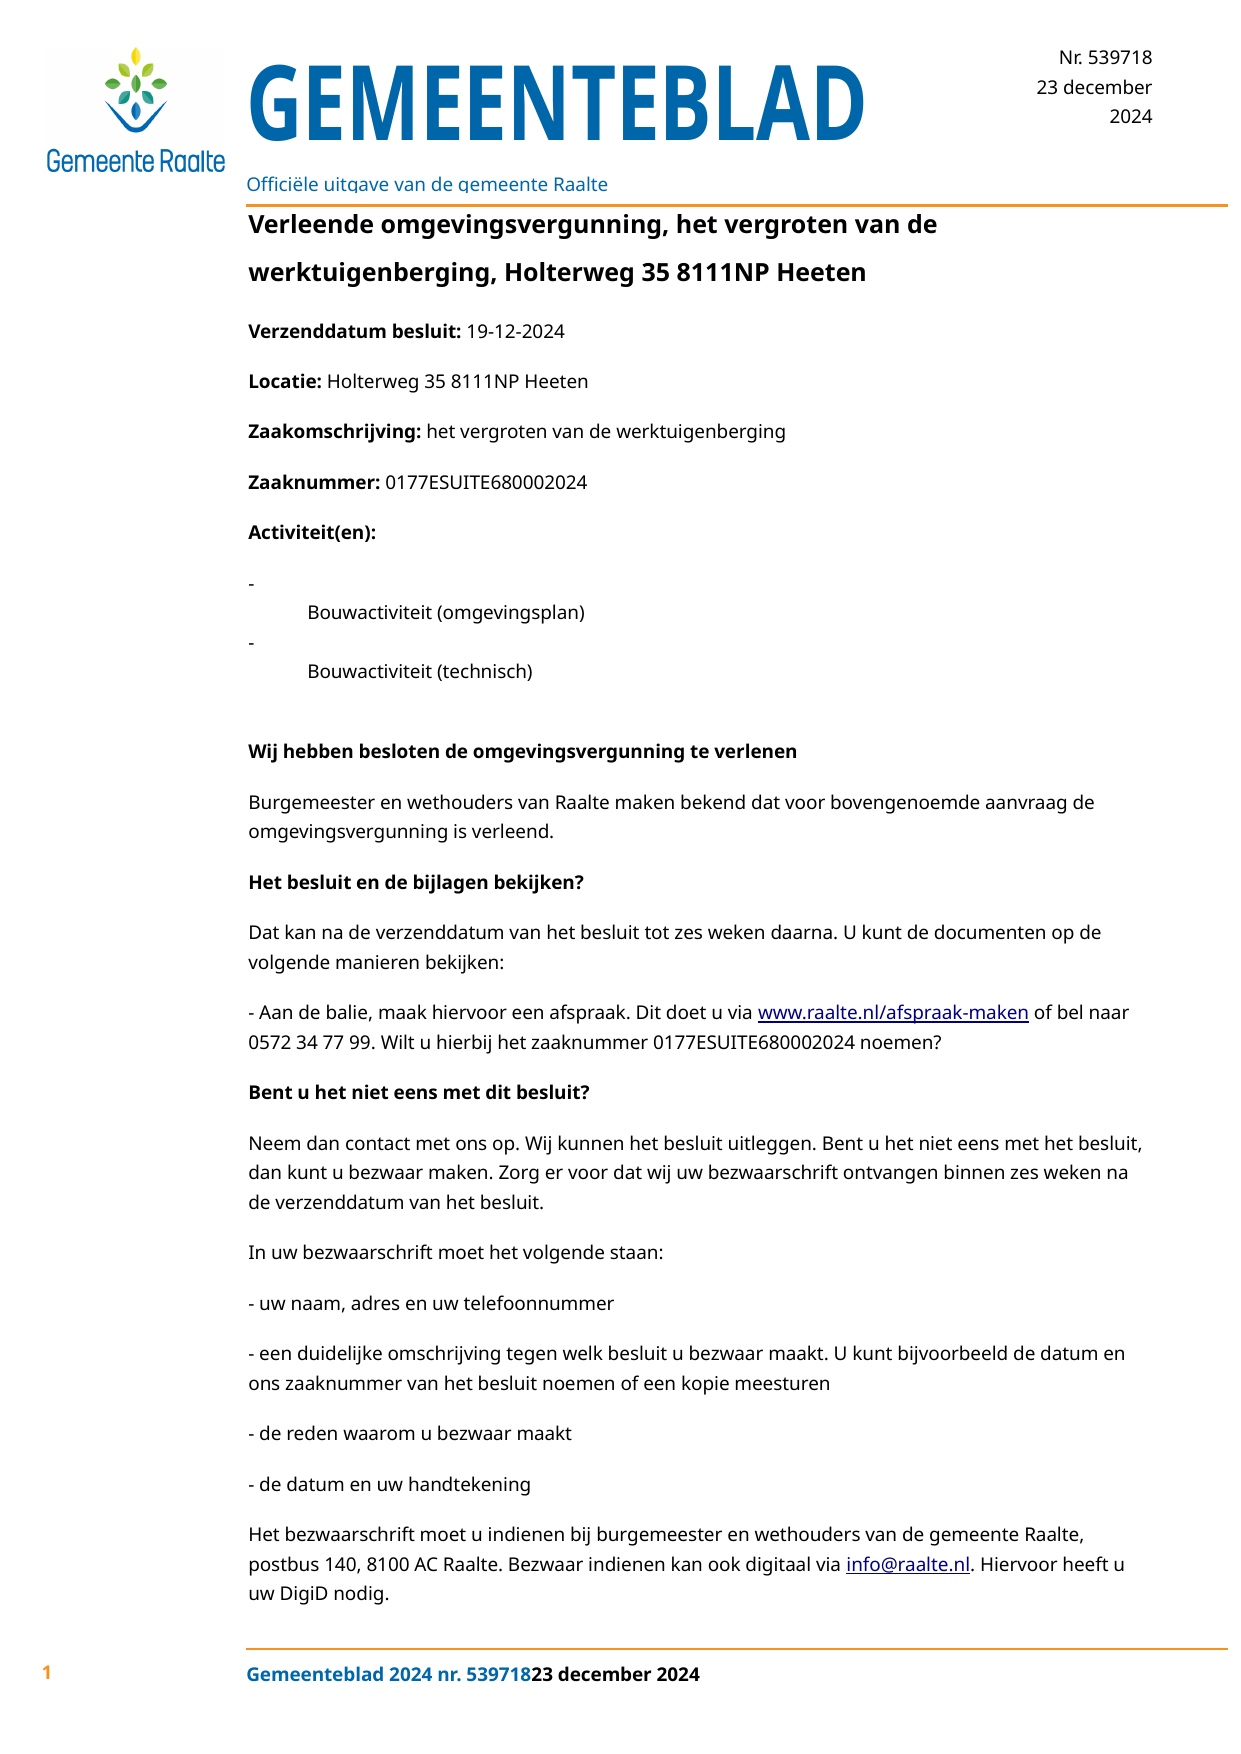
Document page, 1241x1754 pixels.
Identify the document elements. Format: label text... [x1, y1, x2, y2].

text Het bezwaarschrift moet u indienen bij burgemeester en wethouders van de gemeente Raalte, postbus 140, 8100 AC Raalte. Bezwaar indienen kan ook digitaal via info@raalte.nl. Hiervoor heeft u uw DigiD nodig. [248, 1521, 1152, 1606]
text - de reden waarom u bezwaar maakt [248, 1420, 1152, 1446]
text Burgemeester en wethouders van Raalte maken bekend dat voor bovengenoemde aanvraag de omgevingsvergunning is verleend. [248, 789, 1152, 844]
picture [41, 47, 231, 172]
text Wij hebben besloten de omgevingsvergunning te verlenen [248, 739, 1152, 764]
text Verleende omgevingsvergunning, het vergroten van de werktuigenberging, Holterweg 35 8111NP Heeten [248, 207, 1152, 288]
text Bent u het niet eens met dit besluit? [248, 1079, 1152, 1105]
text Verzenddatum besluit: 19-12-2024 [248, 318, 1152, 344]
text Het besluit en de bijlagen bekijken? [248, 869, 1152, 895]
text Locatie: Holterweg 35 8111NP Heeten [248, 368, 1152, 394]
text Neem dan contact met ons op. Wij kunnen het besluit uitleggen. Bent u het niet eens met het besluit, dan kunt u bezwaar maken. Zorg er voor dat wij uw bezwaarschrift ontvangen binnen zes weken na de verzenddatum van het besluit. [248, 1130, 1152, 1215]
text - Aan de balie, maak hiervoor een afspraak. Dit doet u via www.raalte.nl/afspraak-maken of bel naar 0572 34 77 99. Wilt u hierbij het zaaknummer 0177ESUITE680002024 noemen? [248, 999, 1152, 1055]
text - een duidelijke omschrijving tegen welk besluit u bezwaar maakt. U kunt bijvoorbeeld de datum en ons zaaknummer van het besluit noemen of een kopie meesturen [248, 1340, 1152, 1396]
text Activiteit(en): [248, 519, 1152, 545]
list Bouwactiviteit (technisch) [248, 659, 1152, 684]
text Dat kan na de verzenddatum van het besluit tot zes weken daarna. U kunt de documenten op de volgende manieren bekijken: [248, 919, 1152, 975]
text Zaaknummer: 0177ESUITE680002024 [248, 469, 1152, 495]
list Bouwactiviteit (omgevingsplan) [248, 599, 1152, 625]
text In uw bezwaarschrift moet het volgende staan: [248, 1239, 1152, 1265]
text - de datum en uw handtekening [248, 1471, 1152, 1497]
text - uw naam, adres en uw telefoonnummer [248, 1290, 1152, 1316]
text Zaakomschrijving: het vergroten van de werktuigenberging [248, 419, 1152, 444]
